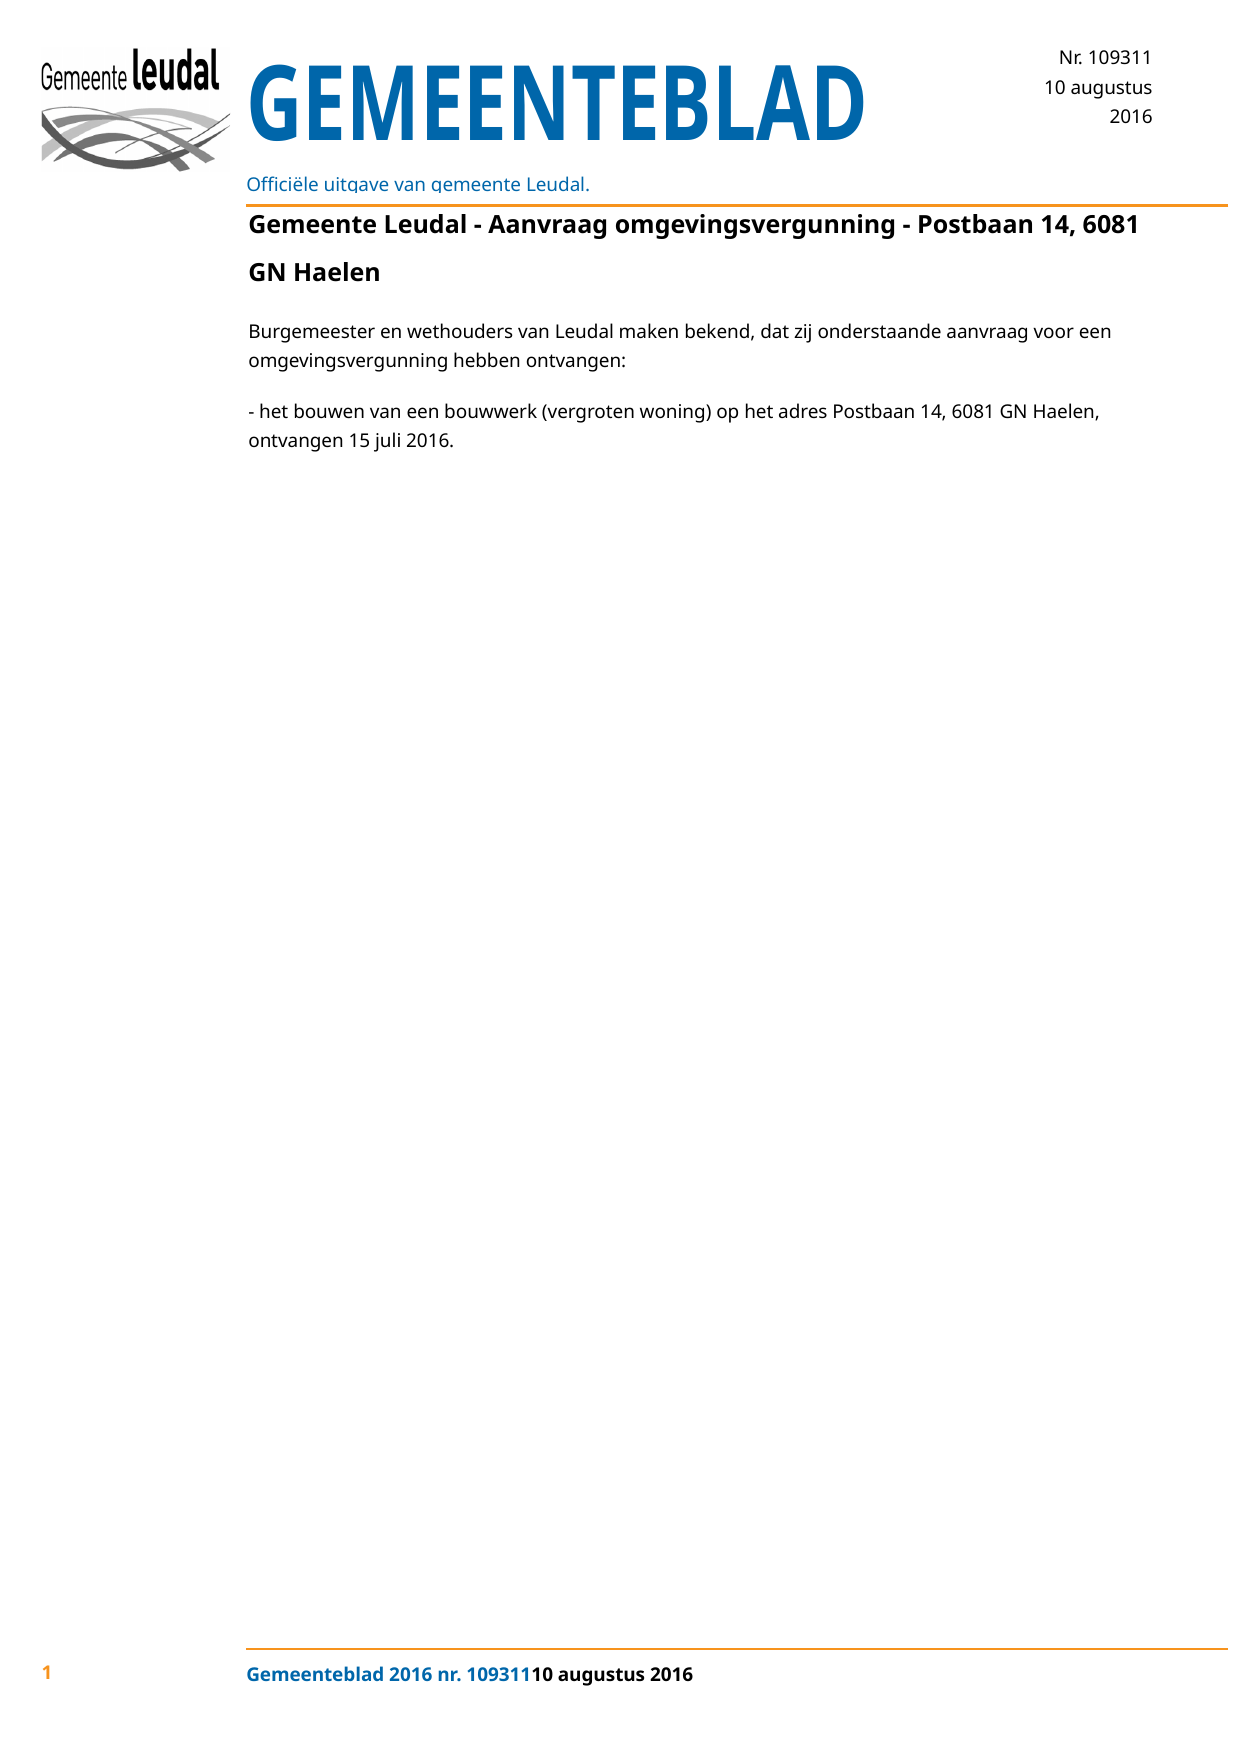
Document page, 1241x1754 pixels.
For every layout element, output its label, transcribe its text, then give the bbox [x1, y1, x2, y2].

text Gemeente Leudal - Aanvraag omgevingsvergunning - Postbaan 14, 6081 GN Haelen [248, 207, 1152, 288]
text - het bouwen van een bouwwerk (vergroten woning) op het adres Postbaan 14, 6081 GN Haelen, ontvangen 15 juli 2016. [248, 398, 1152, 453]
picture [41, 47, 231, 172]
text Burgemeester en wethouders van Leudal maken bekend, dat zij onderstaande aanvraag voor een omgevingsvergunning hebben ontvangen: [248, 318, 1152, 373]
